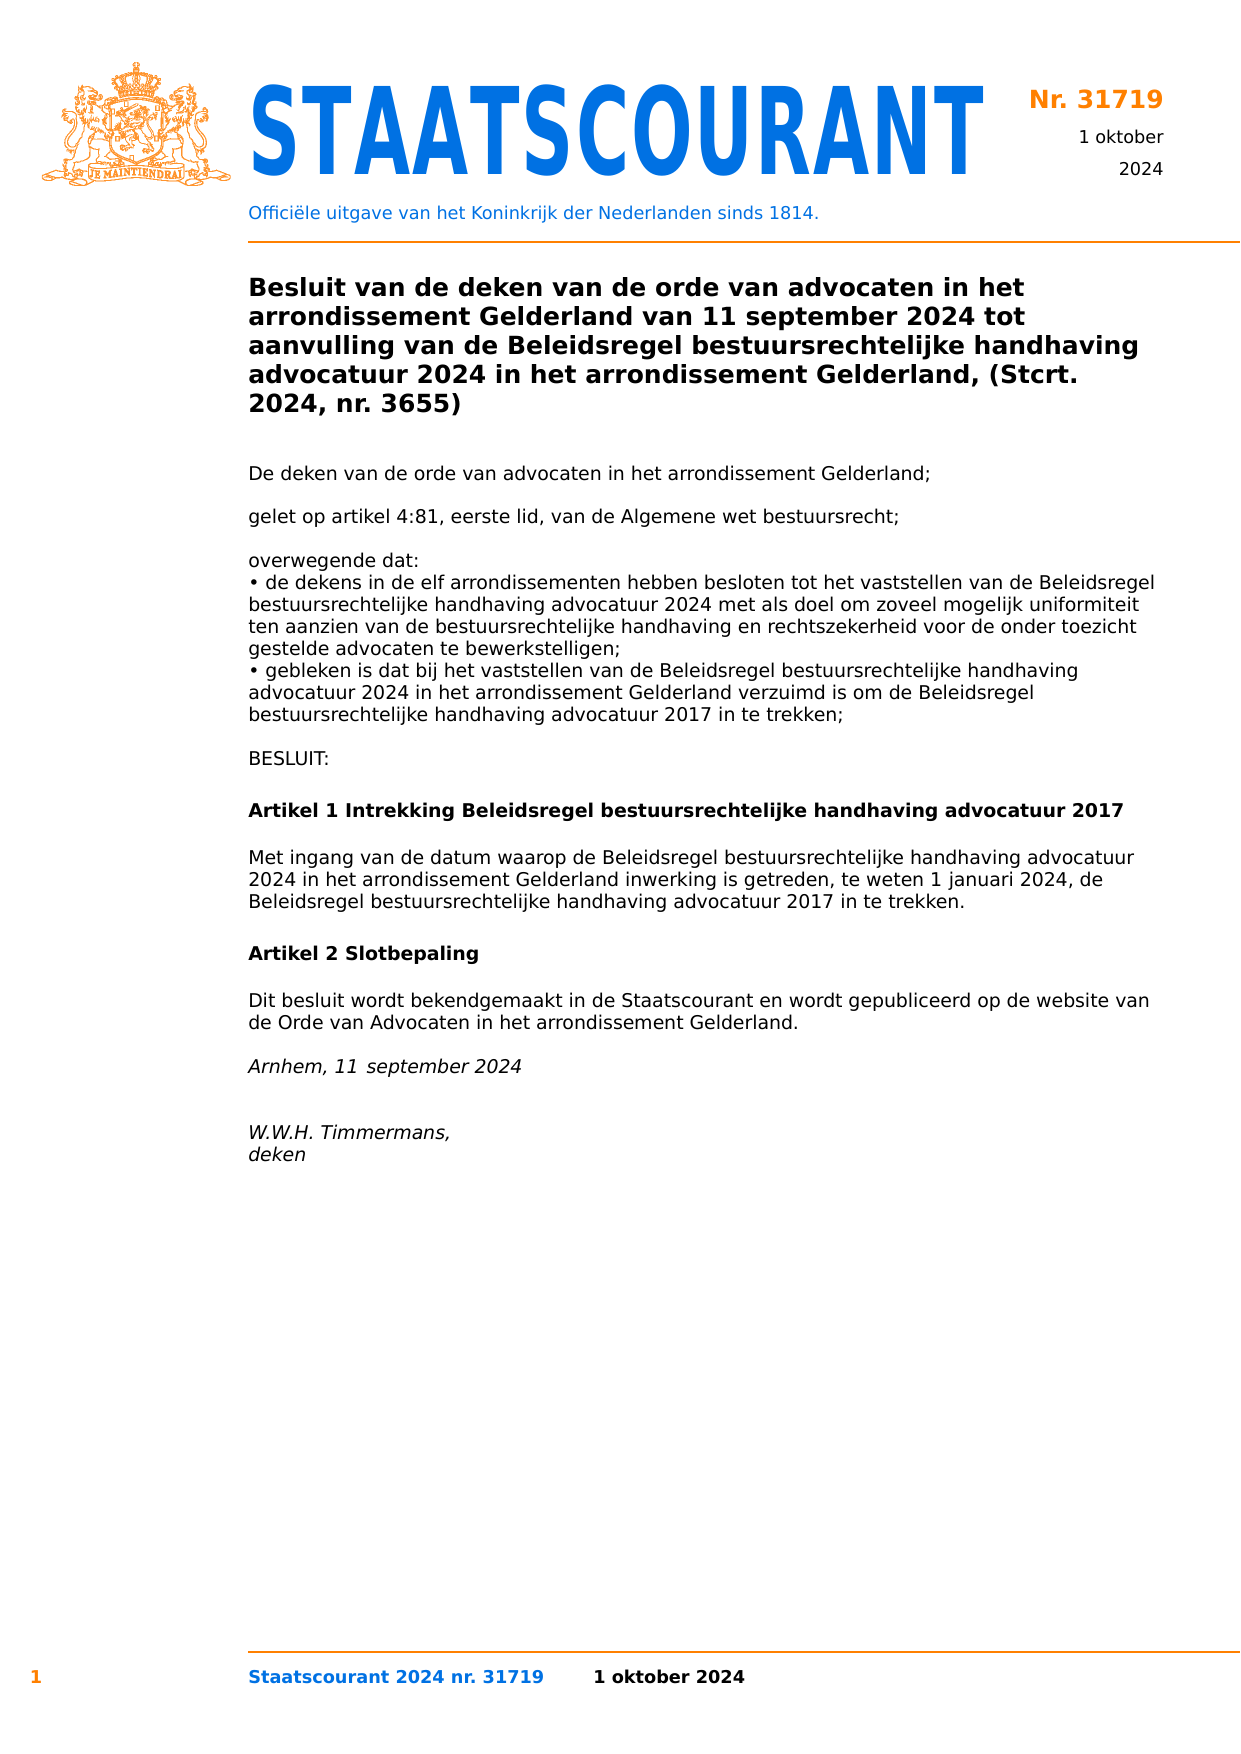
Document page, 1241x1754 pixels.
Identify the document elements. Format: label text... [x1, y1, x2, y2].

text BESLUIT: [248, 748, 1163, 770]
text W.W.H. Timmermans, deken [248, 1099, 1163, 1166]
table_cell 1 oktober [998, 121, 1240, 153]
text • de dekens in de elf arrondissementen hebben besloten tot het vaststellen van de Beleidsregel bestuursrechtelijke handhaving advocatuur 2024 met als doel om zoveel mogelijk uniformiteit ten aanzien van de bestuursrechtelijke handhaving en rechtszekerheid voor de onder toezicht gestelde advocaten te bewerkstelligen; [248, 572, 1163, 660]
text Dit besluit wordt bekendgemaakt in de Staatscourant en wordt gepubliceerd op de website van de Orde van Advocaten in het arrondissement Gelderland. [248, 990, 1163, 1034]
text De deken van de orde van advocaten in het arrondissement Gelderland; [248, 463, 1163, 484]
table_header [25, 62, 248, 241]
picture [41, 62, 231, 186]
subtitle Besluit van de deken van de orde van advocaten in het arrondissement Gelderland van 11 september 2024 tot aanvulling van de Beleidsregel bestuursrechtelijke handhaving advocatuur 2024 in het arrondissement Gelderland, (Stcrt. 2024, nr. 3655) [248, 273, 1163, 419]
table_header STAATSCOURANT [248, 62, 998, 203]
text Met ingang van de datum waarop de Beleidsregel bestuursrechtelijke handhaving advocatuur 2024 in het arrondissement Gelderland inwerking is getreden, te weten 1 januari 2024, de Beleidsregel bestuursrechtelijke handhaving advocatuur 2017 in te trekken. [248, 847, 1163, 913]
text • gebleken is dat bij het vaststellen van de Beleidsregel bestuursrechtelijke handhaving advocatuur 2024 in het arrondissement Gelderland verzuimd is om de Beleidsregel bestuursrechtelijke handhaving advocatuur 2017 in te trekken; [248, 660, 1163, 726]
text overwegende dat: [248, 550, 1163, 572]
table_header Nr. 31719 [998, 62, 1240, 121]
subtitle Artikel 1 Intrekking Beleidsregel bestuursrechtelijke handhaving advocatuur 2017 [248, 800, 1163, 822]
table_cell Officiële uitgave van het Koninkrijk der Nederlanden sinds 1814. [248, 203, 1240, 241]
table_cell 2024 [998, 153, 1240, 203]
text Arnhem, 11 september 2024 [248, 1056, 1163, 1078]
subtitle Artikel 2 Slotbepaling [248, 943, 1163, 965]
text gelet op artikel 4:81, eerste lid, van de Algemene wet bestuursrecht; [248, 506, 1163, 528]
